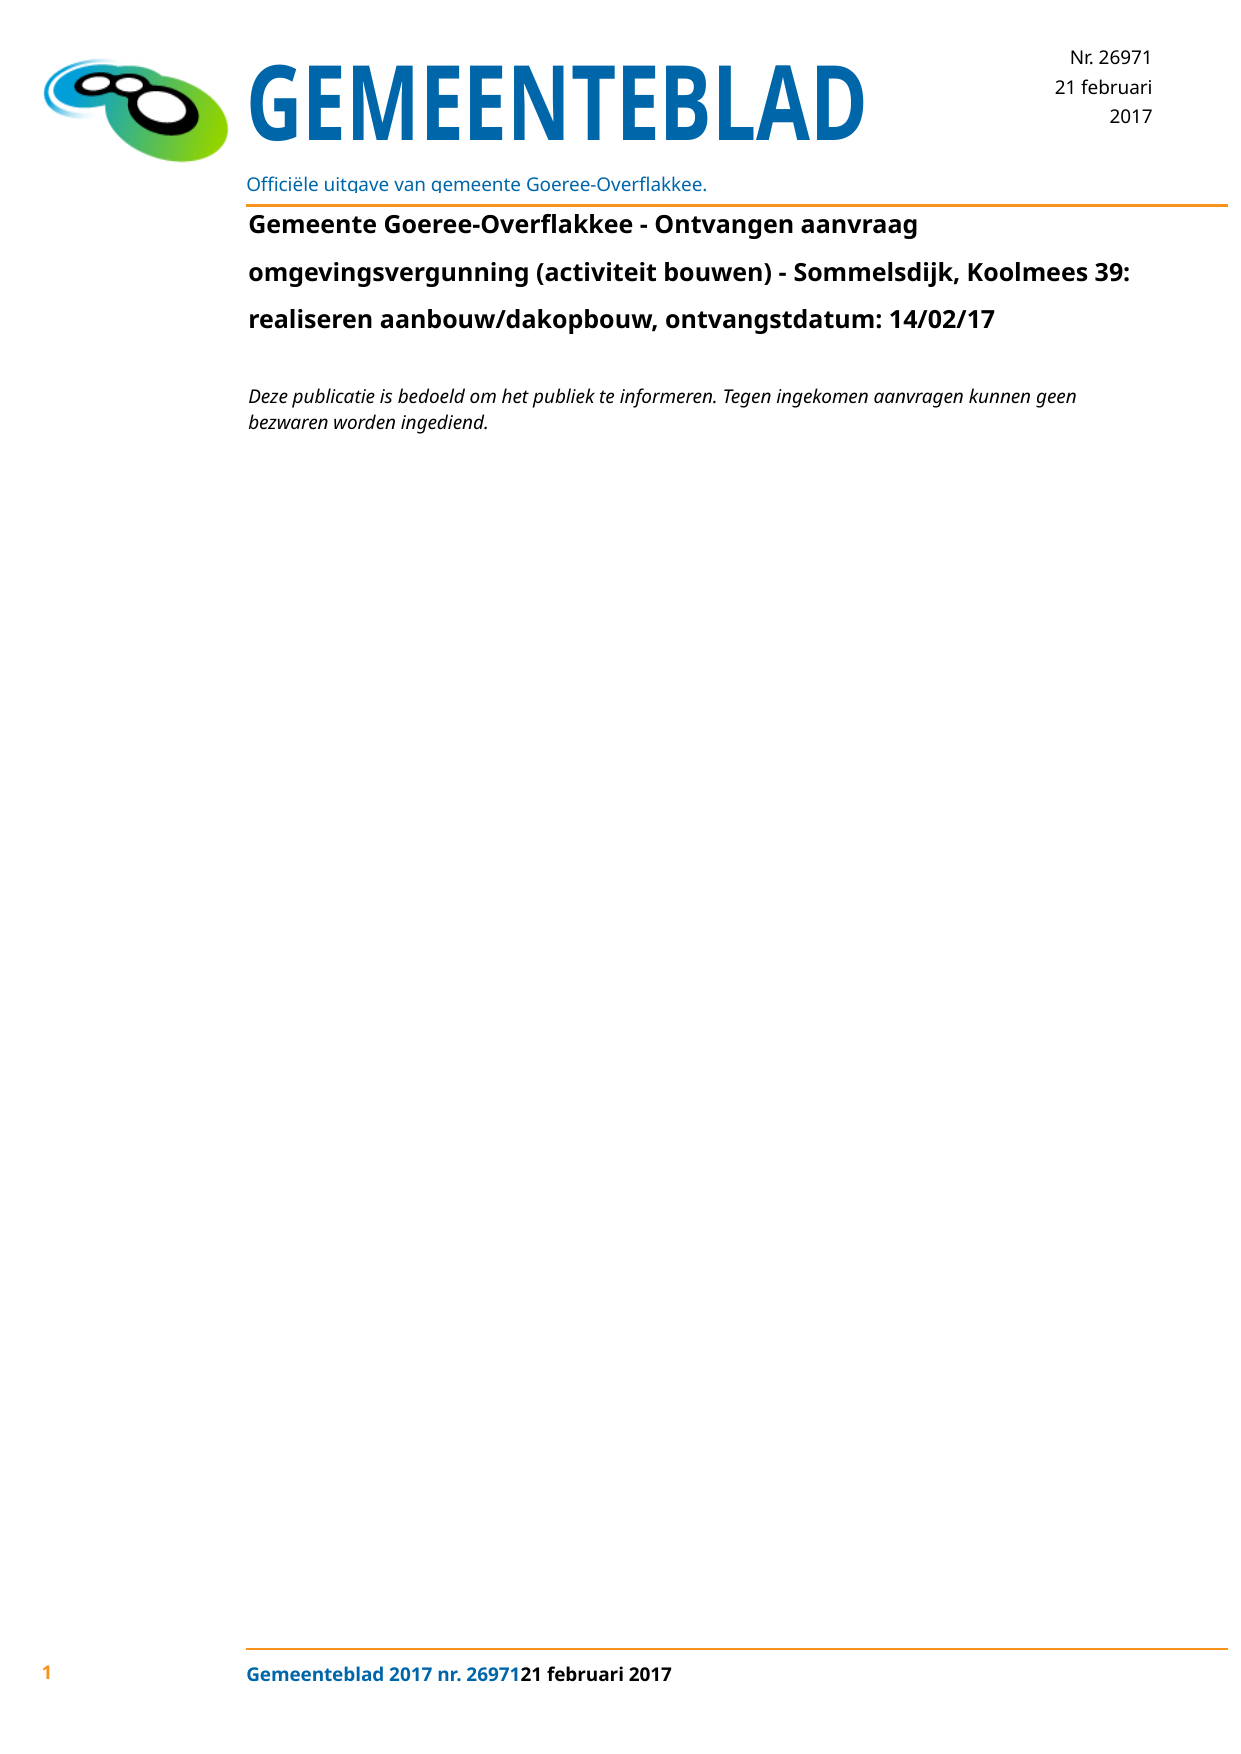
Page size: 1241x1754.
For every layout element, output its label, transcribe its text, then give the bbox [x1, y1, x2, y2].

text Gemeente Goeree-Overflakkee - Ontvangen aanvraag omgevingsvergunning (activiteit bouwen) - Sommelsdijk, Koolmees 39: realiseren aanbouw/dakopbouw, ontvangstdatum: 14/02/17 [248, 207, 1152, 336]
text Deze publicatie is bedoeld om het publiek te informeren. Tegen ingekomen aanvragen kunnen geen bezwaren worden ingediend. [248, 384, 1152, 435]
picture [41, 47, 231, 172]
